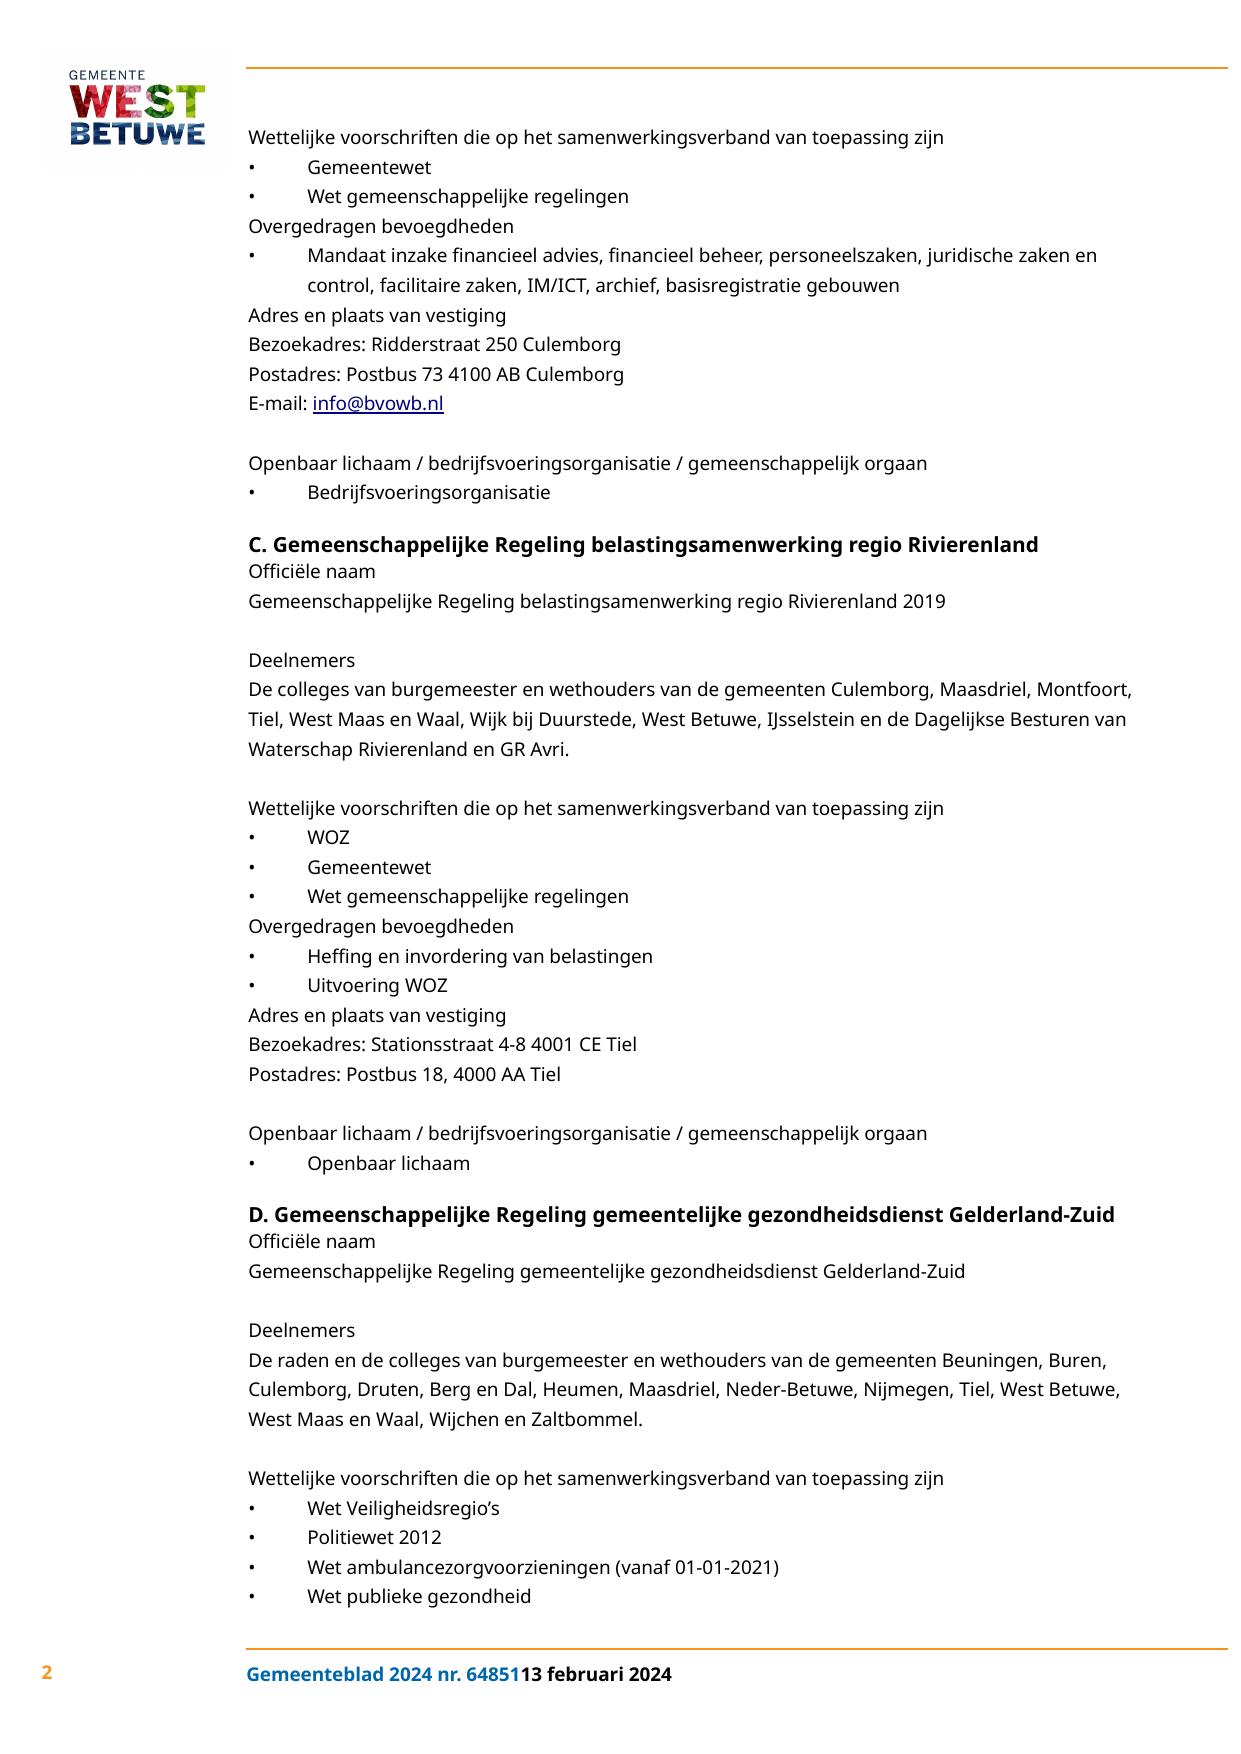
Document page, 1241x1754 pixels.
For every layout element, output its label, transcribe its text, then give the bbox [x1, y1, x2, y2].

text Adres en plaats van vestiging [248, 1002, 1152, 1028]
list Wet ambulancezorgvoorzieningen (vanaf 01-01-2021) [248, 1554, 1152, 1580]
text Overgedragen bevoegdheden [248, 213, 1152, 239]
text Officiële naam [248, 1229, 1152, 1254]
text Overgedragen bevoegdheden [248, 913, 1152, 939]
text Openbaar lichaam / bedrijfsvoeringsorganisatie / gemeenschappelijk orgaan [248, 450, 1152, 476]
list Gemeentewet [248, 854, 1152, 880]
text Postadres: Postbus 18, 4000 AA Tiel [248, 1061, 1152, 1087]
text D. Gemeenschappelijke Regeling gemeentelijke gezondheidsdienst Gelderland-Zuid [248, 1200, 1152, 1229]
list Wet publieke gezondheid [248, 1584, 1152, 1609]
text Wettelijke voorschriften die op het samenwerkingsverband van toepassing zijn [248, 1465, 1152, 1491]
text De colleges van burgemeester en wethouders van de gemeenten Culemborg, Maasdriel, Montfoort, Tiel, West Maas en Waal, Wijk bij Duurstede, West Betuwe, IJsselstein en de Dagelijkse Besturen van Waterschap Rivierenland en GR Avri. [248, 677, 1152, 761]
list Politiewet 2012 [248, 1524, 1152, 1550]
list Mandaat inzake financieel advies, financieel beheer, personeelszaken, juridische zaken en control, facilitaire zaken, IM/ICT, archief, basisregistratie gebouwen [248, 243, 1152, 298]
text Deelnemers [248, 1317, 1152, 1343]
text E-mail: info@bvowb.nl [248, 391, 1152, 416]
list Openbaar lichaam [248, 1150, 1152, 1176]
text Wettelijke voorschriften die op het samenwerkingsverband van toepassing zijn [248, 124, 1152, 150]
list WOZ [248, 824, 1152, 850]
list Uitvoering WOZ [248, 972, 1152, 998]
list Heffing en invordering van belastingen [248, 943, 1152, 968]
text C. Gemeenschappelijke Regeling belastingsamenwerking regio Rivierenland [248, 530, 1152, 558]
text Bezoekadres: Stationsstraat 4-8 4001 CE Tiel [248, 1032, 1152, 1057]
text Gemeenschappelijke Regeling gemeentelijke gezondheidsdienst Gelderland-Zuid [248, 1258, 1152, 1284]
list Wet Veiligheidsregio’s [248, 1495, 1152, 1521]
text Bezoekadres: Ridderstraat 250 Culemborg [248, 331, 1152, 357]
list Wet gemeenschappelijke regelingen [248, 884, 1152, 909]
text Openbaar lichaam / bedrijfsvoeringsorganisatie / gemeenschappelijk orgaan [248, 1120, 1152, 1146]
text Adres en plaats van vestiging [248, 302, 1152, 328]
list Bedrijfsvoeringsorganisatie [248, 479, 1152, 505]
text Officiële naam [248, 558, 1152, 584]
list Gemeentewet [248, 154, 1152, 180]
text Postadres: Postbus 73 4100 AB Culemborg [248, 361, 1152, 387]
text De raden en de colleges van burgemeester en wethouders van de gemeenten Beuningen, Buren, Culemborg, Druten, Berg en Dal, Heumen, Maasdriel, Neder-Betuwe, Nijmegen, Tiel, West Betuwe, West Maas en Waal, Wijchen en Zaltbommel. [248, 1347, 1152, 1432]
text Deelnemers [248, 647, 1152, 673]
picture [41, 47, 231, 172]
text Wettelijke voorschriften die op het samenwerkingsverband van toepassing zijn [248, 795, 1152, 821]
text Gemeenschappelijke Regeling belastingsamenwerking regio Rivierenland 2019 [248, 588, 1152, 613]
list Wet gemeenschappelijke regelingen [248, 183, 1152, 209]
